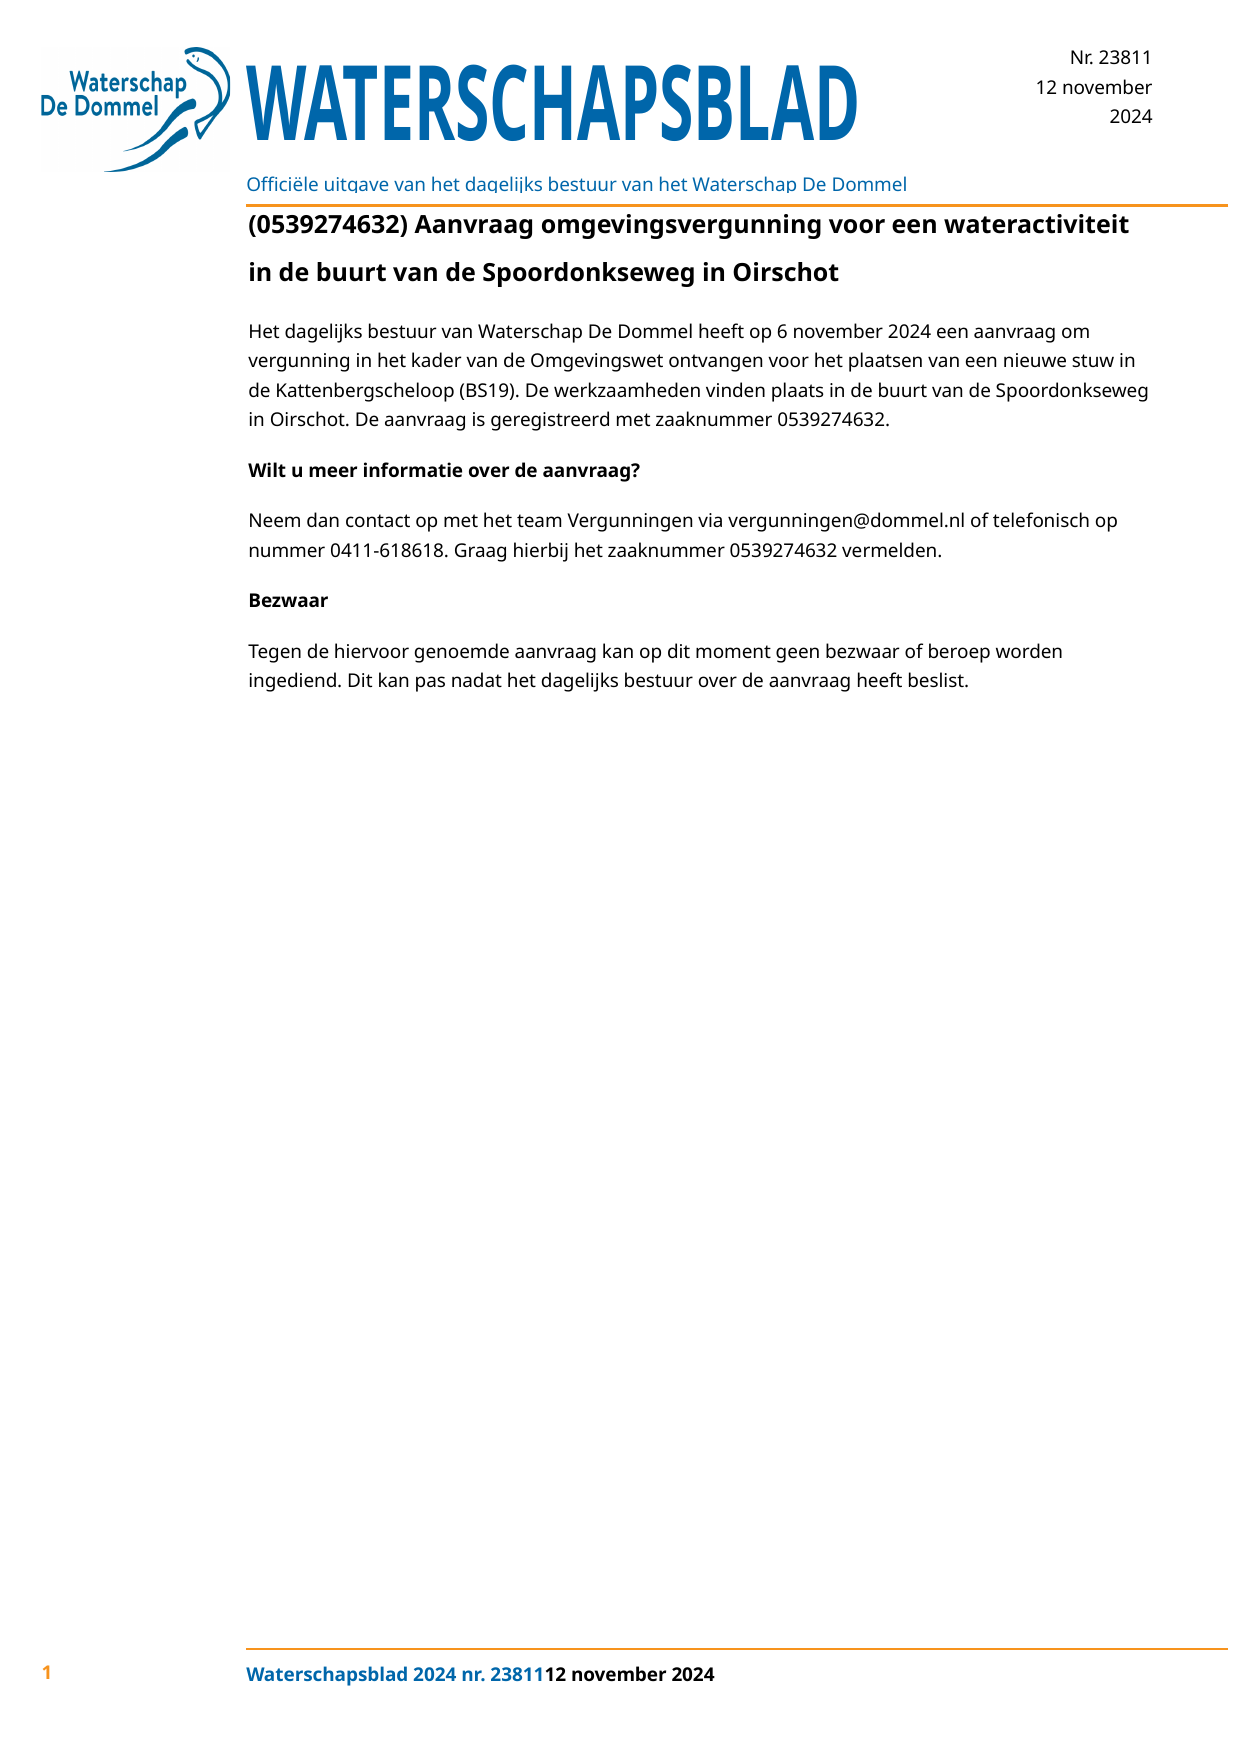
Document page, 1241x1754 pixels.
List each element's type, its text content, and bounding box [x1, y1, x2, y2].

picture [41, 47, 231, 172]
picture [204, 47, 231, 76]
text (0539274632) Aanvraag omgevingsvergunning voor een wateractiviteit in de buurt van de Spoordonkseweg in Oirschot [248, 207, 1152, 288]
picture [45, 99, 51, 111]
text Bezwaar [248, 587, 1152, 613]
text Wilt u meer informatie over de aanvraag? [248, 457, 1152, 483]
text Tegen de hiervoor genoemde aanvraag kan op dit moment geen bezwaar of beroep worden ingediend. Dit kan pas nadat het dagelijks bestuur over de aanvraag heeft beslist. [248, 638, 1152, 693]
text Het dagelijks bestuur van Waterschap De Dommel heeft op 6 november 2024 een aanvraag om vergunning in het kader van de Omgevingswet ontvangen voor het plaatsen van een nieuwe stuw in de Kattenbergscheloop (BS19). De werkzaamheden vinden plaats in de buurt van de Spoordonkseweg in Oirschot. De aanvraag is geregistreerd met zaaknummer 0539274632. [248, 318, 1152, 432]
picture [198, 118, 210, 131]
text Neem dan contact op met het team Vergunningen via vergunningen@dommel.nl of telefonisch op nummer 0411-618618. Graag hierbij het zaaknummer 0539274632 vermelden. [248, 507, 1152, 563]
